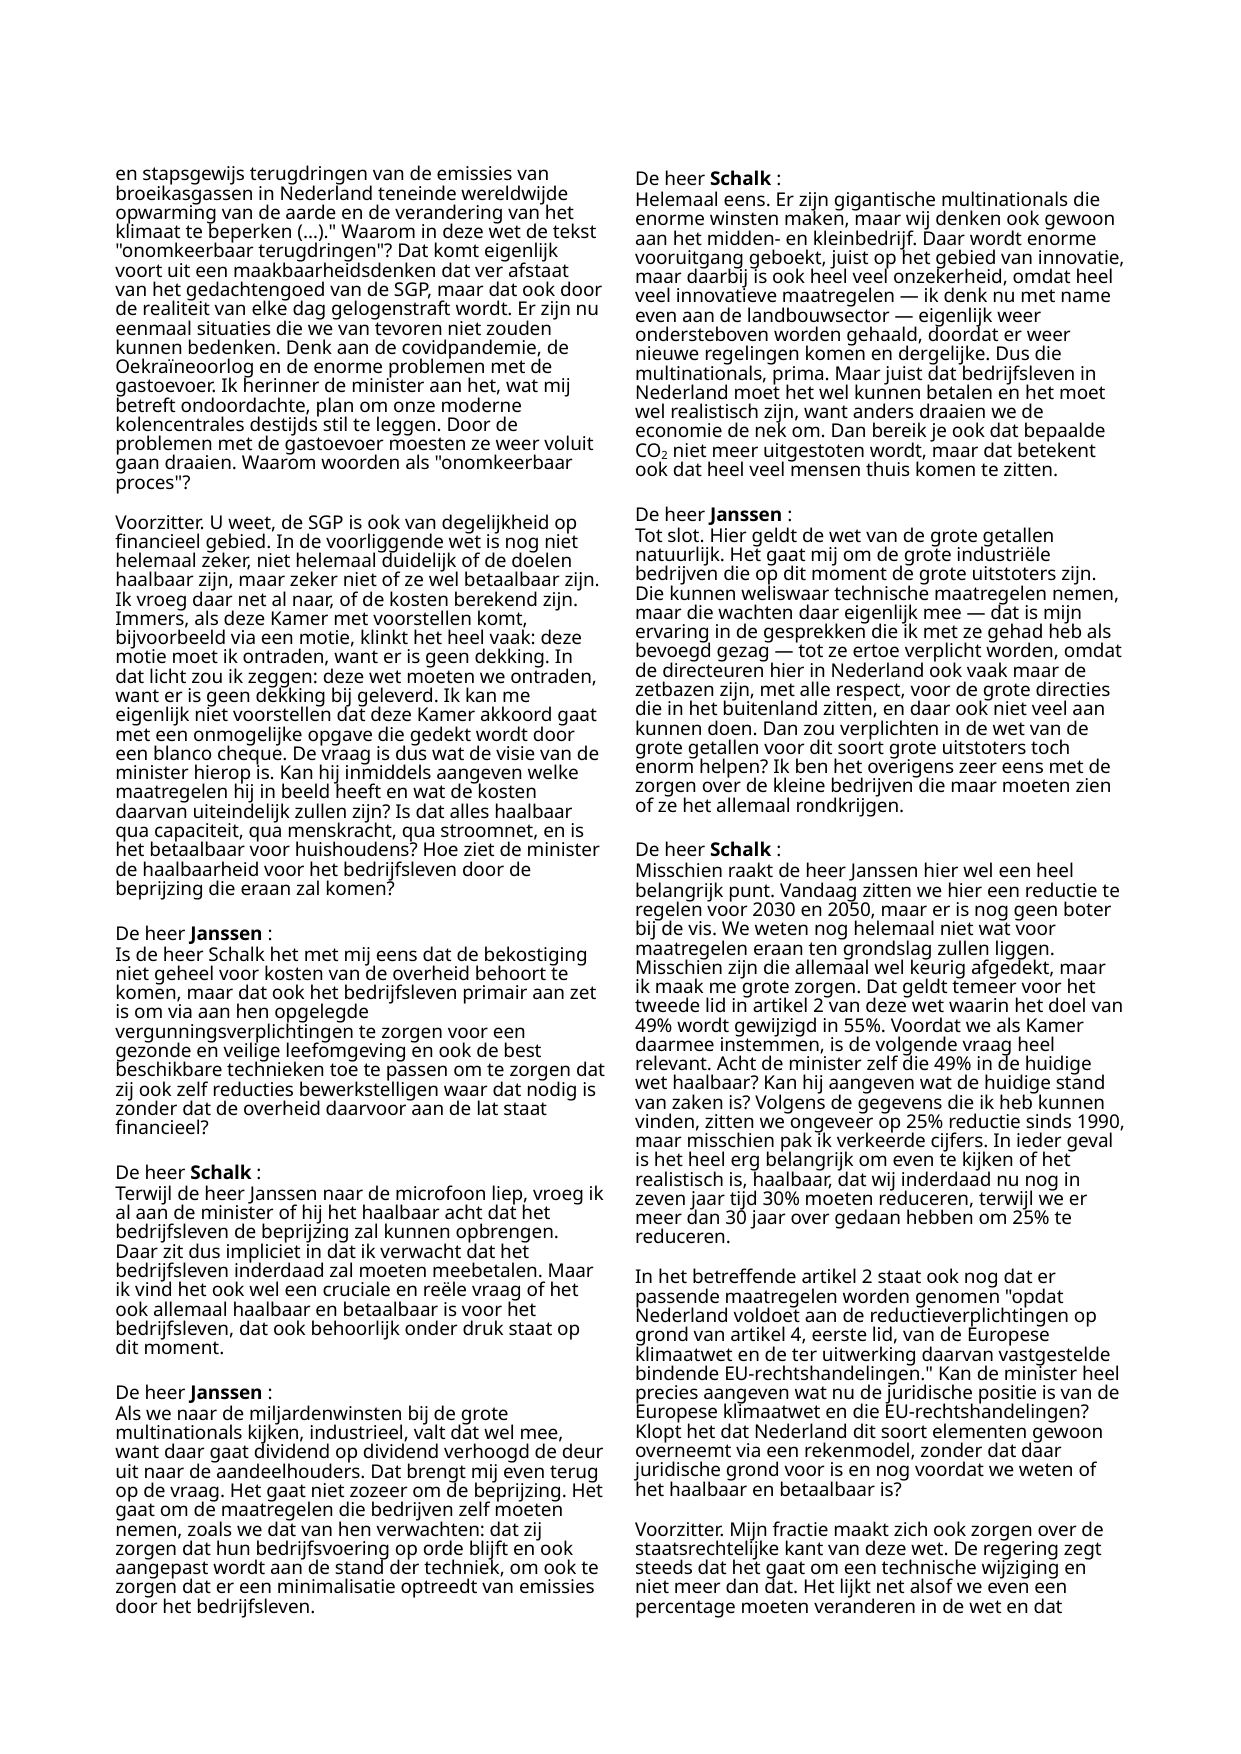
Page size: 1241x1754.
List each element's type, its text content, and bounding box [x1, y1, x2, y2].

text Tot slot. Hier geldt de wet van de grote getallen natuurlijk. Het gaat mij om de grote industriële bedrijven die op dit moment de grote uitstoters zijn. Die kunnen weliswaar technische maatregelen nemen, maar die wachten daar eigenlijk mee — dat is mijn ervaring in de gesprekken die ik met ze gehad heb als bevoegd gezag — tot ze ertoe verplicht worden, omdat de directeuren hier in Nederland ook vaak maar de zetbazen zijn, met alle respect, voor de grote directies die in het buitenland zitten, en daar ook niet veel aan kunnen doen. Dan zou verplichten in de wet van de grote getallen voor dit soort grote uitstoters toch enorm helpen? Ik ben het overigens zeer eens met de zorgen over de kleine bedrijven die maar moeten zien of ze het allemaal rondkrijgen. [635, 527, 1125, 816]
text In het betreffende artikel 2 staat ook nog dat er passende maatregelen worden genomen "opdat Nederland voldoet aan de reductieverplichtingen op grond van artikel 4, eerste lid, van de Europese klimaatwet en de ter uitwerking daarvan vastgestelde bindende EU-rechtshandelingen." Kan de minister heel precies aangeven wat nu de juridische positie is van de Europese klimaatwet en die EU-rechtshandelingen? Klopt het dat Nederland dit soort elementen gewoon overneemt via een rekenmodel, zonder dat daar juridische grond voor is en nog voordat we weten of het haalbaar en betaalbaar is? [635, 1268, 1125, 1500]
text De heer Janssen : [115, 920, 605, 946]
text Als we naar de miljardenwinsten bij de grote multinationals kijken, industrieel, valt dat wel mee, want daar gaat dividend op dividend verhoogd de deur uit naar de aandeelhouders. Dat brengt mij even terug op de vraag. Het gaat niet zozeer om de beprijzing. Het gaat om de maatregelen die bedrijven zelf moeten nemen, zoals we dat van hen verwachten: dat zij zorgen dat hun bedrijfsvoering op orde blijft en ook aangepast wordt aan de stand der techniek, om ook te zorgen dat er een minimalisatie optreedt van emissies door het bedrijfsleven. [115, 1405, 605, 1617]
text De heer Janssen : [115, 1379, 605, 1405]
text en stapsgewijs terugdringen van de emissies van broeikasgassen in Nederland teneinde wereldwijde opwarming van de aarde en de verandering van het klimaat te beperken (…)." Waarom in deze wet de tekst "onomkeerbaar terugdringen"? Dat komt eigenlijk voort uit een maakbaarheidsdenken dat ver afstaat van het gedachtengoed van de SGP, maar dat ook door de realiteit van elke dag gelogenstraft wordt. Er zijn nu eenmaal situaties die we van tevoren niet zouden kunnen bedenken. Denk aan de covidpandemie, de Oekraïneoorlog en de enorme problemen met de gastoevoer. Ik herinner de minister aan het, wat mij betreft ondoordachte, plan om onze moderne kolencentrales destijds stil te leggen. Door de problemen met de gastoevoer moesten ze weer voluit gaan draaien. Waarom woorden als "onomkeerbaar proces"? [115, 165, 605, 493]
text De heer Schalk : [635, 165, 1125, 191]
text Voorzitter. Mijn fractie maakt zich ook zorgen over de staatsrechtelijke kant van deze wet. De regering zegt steeds dat het gaat om een technische wijziging en niet meer dan dat. Het lijkt net alsof we even een percentage moeten veranderen in de wet en dat [635, 1521, 1125, 1617]
text De heer Schalk : [635, 837, 1125, 862]
text Misschien raakt de heer Janssen hier wel een heel belangrijk punt. Vandaag zitten we hier een reductie te regelen voor 2030 en 2050, maar er is nog geen boter bij de vis. We weten nog helemaal niet wat voor maatregelen eraan ten grondslag zullen liggen. Misschien zijn die allemaal wel keurig afgedekt, maar ik maak me grote zorgen. Dat geldt temeer voor het tweede lid in artikel 2 van deze wet waarin het doel van 49% wordt gewijzigd in 55%. Voordat we als Kamer daarmee instemmen, is de volgende vraag heel relevant. Acht de minister zelf die 49% in de huidige wet haalbaar? Kan hij aangeven wat de huidige stand van zaken is? Volgens de gegevens die ik heb kunnen vinden, zitten we ongeveer op 25% reductie sinds 1990, maar misschien pak ik verkeerde cijfers. In ieder geval is het heel erg belangrijk om even te kijken of het realistisch is, haalbaar, dat wij inderdaad nu nog in zeven jaar tijd 30% moeten reduceren, terwijl we er meer dan 30 jaar over gedaan hebben om 25% te reduceren. [635, 862, 1125, 1248]
text Terwijl de heer Janssen naar de microfoon liep, vroeg ik al aan de minister of hij het haalbaar acht dat het bedrijfsleven de beprijzing zal kunnen opbrengen. Daar zit dus impliciet in dat ik verwacht dat het bedrijfsleven inderdaad zal moeten meebetalen. Maar ik vind het ook wel een cruciale en reële vraag of het ook allemaal haalbaar en betaalbaar is voor het bedrijfsleven, dat ook behoorlijk onder druk staat op dit moment. [115, 1185, 605, 1358]
text Helemaal eens. Er zijn gigantische multinationals die enorme winsten maken, maar wij denken ook gewoon aan het midden- en kleinbedrijf. Daar wordt enorme vooruitgang geboekt, juist op het gebied van innovatie, maar daarbij is ook heel veel onzekerheid, omdat heel veel innovatieve maatregelen — ik denk nu met name even aan de landbouwsector — eigenlijk weer ondersteboven worden gehaald, doordat er weer nieuwe regelingen komen en dergelijke. Dus die multinationals, prima. Maar juist dat bedrijfsleven in Nederland moet het wel kunnen betalen en het moet wel realistisch zijn, want anders draaien we de economie de nek om. Dan bereik je ook dat bepaalde CO2 niet meer uitgestoten wordt, maar dat betekent ook dat heel veel mensen thuis komen te zitten. [635, 191, 1125, 480]
text Voorzitter. U weet, de SGP is ook van degelijkheid op financieel gebied. In de voorliggende wet is nog niet helemaal zeker, niet helemaal duidelijk of de doelen haalbaar zijn, maar zeker niet of ze wel betaalbaar zijn. Ik vroeg daar net al naar, of de kosten berekend zijn. Immers, als deze Kamer met voorstellen komt, bijvoorbeeld via een motie, klinkt het heel vaak: deze motie moet ik ontraden, want er is geen dekking. In dat licht zou ik zeggen: deze wet moeten we ontraden, want er is geen dekking bij geleverd. Ik kan me eigenlijk niet voorstellen dat deze Kamer akkoord gaat met een onmogelijke opgave die gedekt wordt door een blanco cheque. De vraag is dus wat de visie van de minister hierop is. Kan hij inmiddels aangeven welke maatregelen hij in beeld heeft en wat de kosten daarvan uiteindelijk zullen zijn? Is dat alles haalbaar qua capaciteit, qua menskracht, qua stroomnet, en is het betaalbaar voor huishoudens? Hoe ziet de minister de haalbaarheid voor het bedrijfsleven door de beprijzing die eraan zal komen? [115, 514, 605, 899]
text De heer Schalk : [115, 1159, 605, 1185]
text Is de heer Schalk het met mij eens dat de bekostiging niet geheel voor kosten van de overheid behoort te komen, maar dat ook het bedrijfsleven primair aan zet is om via aan hen opgelegde vergunningsverplichtingen te zorgen voor een gezonde en veilige leefomgeving en ook de best beschikbare technieken toe te passen om te zorgen dat zij ook zelf reducties bewerkstelligen waar dat nodig is zonder dat de overheid daarvoor aan de lat staat financieel? [115, 946, 605, 1138]
text De heer Janssen : [635, 501, 1125, 527]
